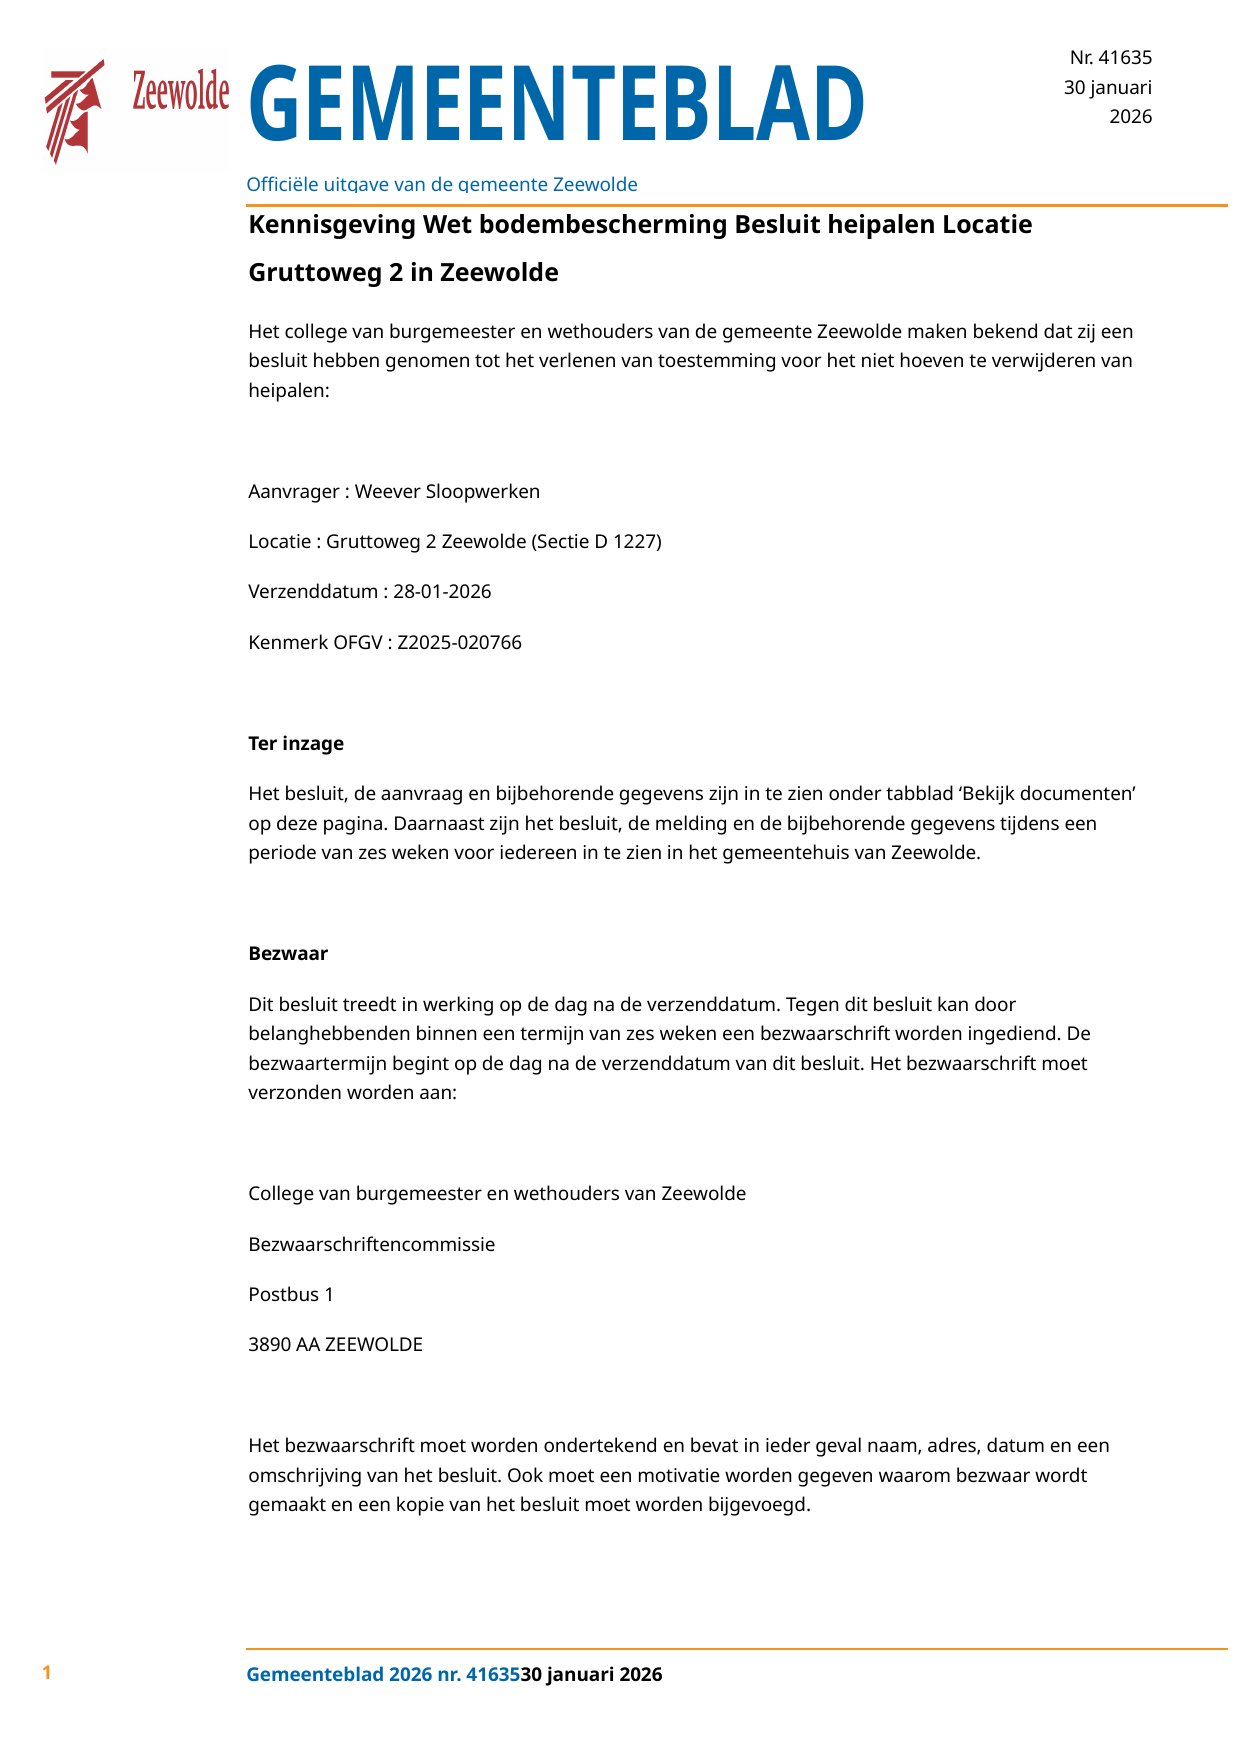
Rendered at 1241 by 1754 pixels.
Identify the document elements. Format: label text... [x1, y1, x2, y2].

text Het bezwaarschrift moet worden ondertekend en bevat in ieder geval naam, adres, datum en een omschrijving van het besluit. Ook moet een motivatie worden gegeven waarom bezwaar wordt gemaakt en een kopie van het besluit moet worden bijgevoegd. [248, 1432, 1152, 1517]
text 3890 AA ZEEWOLDE [248, 1332, 1152, 1357]
text Aanvrager : Weever Sloopwerken [248, 478, 1152, 504]
text Kennisgeving Wet bodembescherming Besluit heipalen Locatie Gruttoweg 2 in Zeewolde [248, 207, 1152, 288]
text Verzenddatum : 28-01-2026 [248, 579, 1152, 604]
text Kenmerk OFGV : Z2025-020766 [248, 629, 1152, 655]
text Postbus 1 [248, 1281, 1152, 1307]
text Dit besluit treedt in werking op de dag na de verzenddatum. Tegen dit besluit kan door belanghebbenden binnen een termijn van zes weken een bezwaarschrift worden ingediend. De bezwaartermijn begint op de dag na de verzenddatum van dit besluit. Het bezwaarschrift moet verzonden worden aan: [248, 991, 1152, 1105]
text Bezwaarschriftencommissie [248, 1231, 1152, 1257]
picture [41, 47, 231, 172]
text Ter inzage [248, 730, 1152, 756]
text Bezwaar [248, 940, 1152, 966]
text Locatie : Gruttoweg 2 Zeewolde (Sectie D 1227) [248, 528, 1152, 554]
text College van burgemeester en wethouders van Zeewolde [248, 1180, 1152, 1206]
text Het college van burgemeester en wethouders van de gemeente Zeewolde maken bekend dat zij een besluit hebben genomen tot het verlenen van toestemming voor het niet hoeven te verwijderen van heipalen: [248, 318, 1152, 403]
text Het besluit, de aanvraag en bijbehorende gegevens zijn in te zien onder tabblad ‘Bekijk documenten’ op deze pagina. Daarnaast zijn het besluit, de melding en de bijbehorende gegevens tijdens een periode van zes weken voor iedereen in te zien in het gemeentehuis van Zeewolde. [248, 780, 1152, 865]
